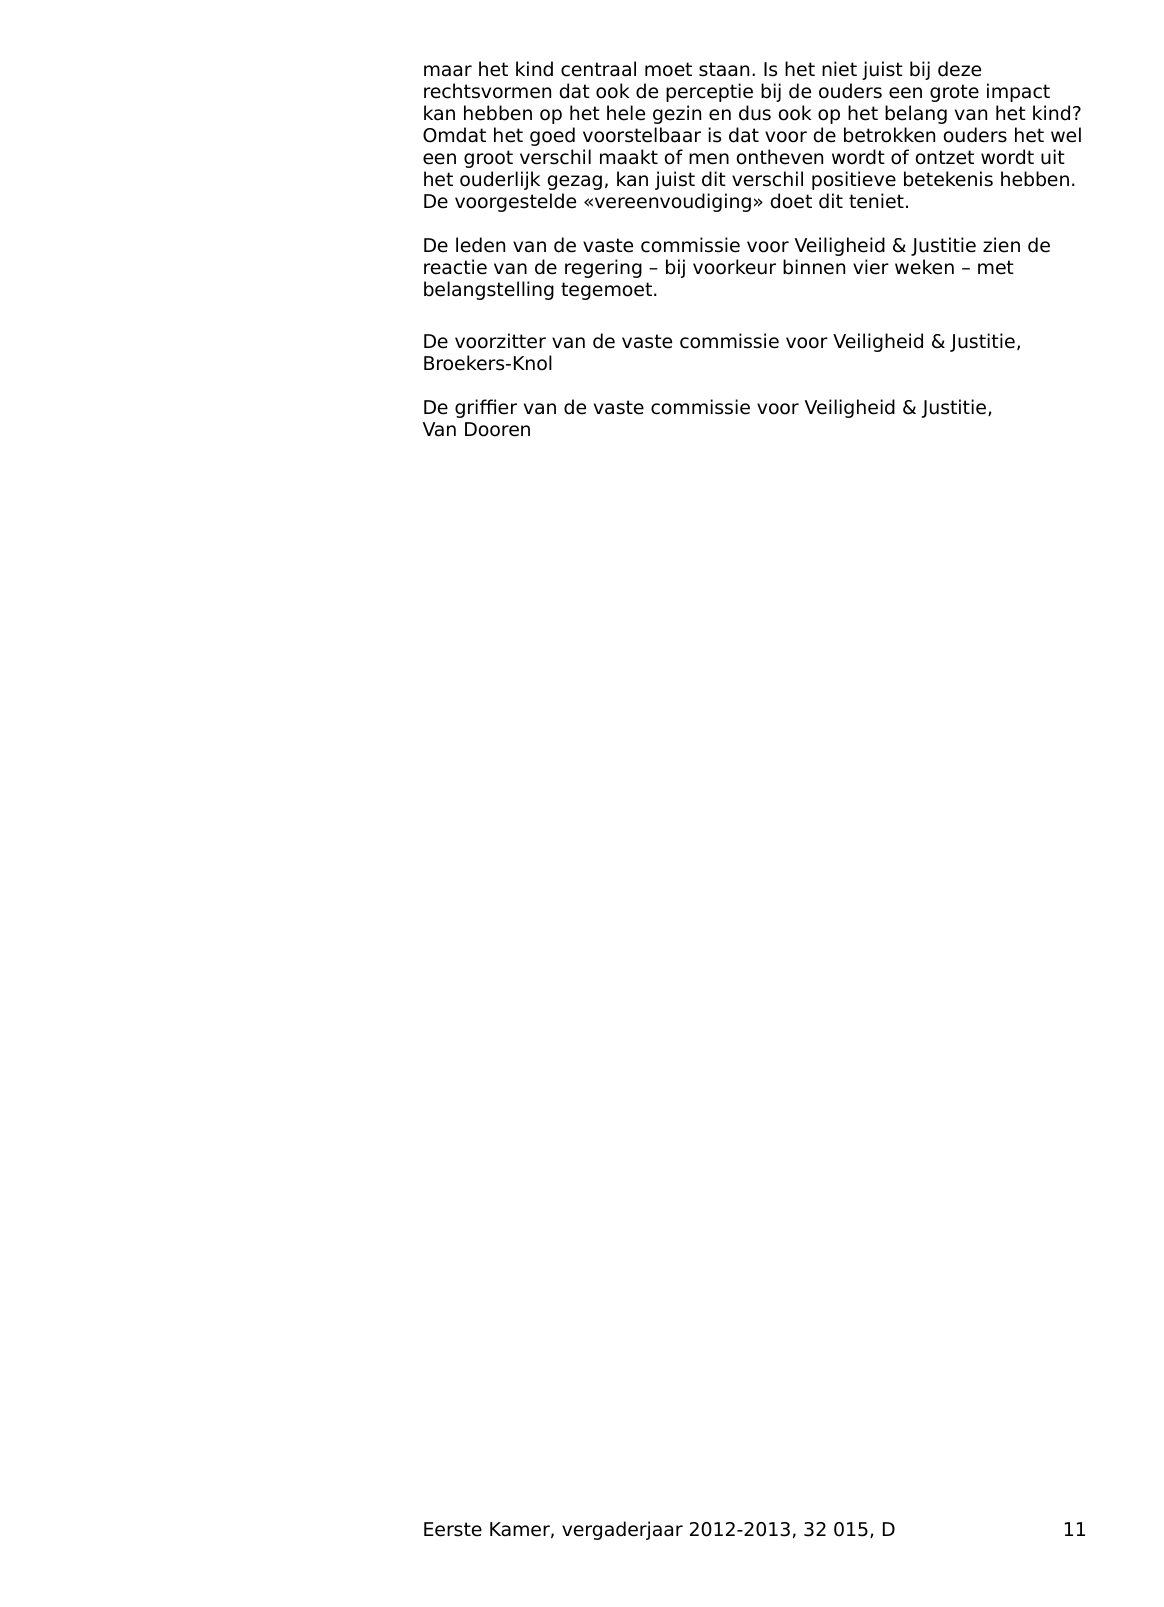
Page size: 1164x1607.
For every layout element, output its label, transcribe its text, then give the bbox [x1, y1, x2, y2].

text De griffier van de vaste commissie voor Veiligheid & Justitie, Van Dooren [422, 397, 1087, 441]
text De leden van de vaste commissie voor Veiligheid & Justitie zien de reactie van de regering – bij voorkeur binnen vier weken – met belangstelling tegemoet. [422, 235, 1087, 301]
text De voorzitter van de vaste commissie voor Veiligheid & Justitie, Broekers-Knol [422, 331, 1087, 375]
text maar het kind centraal moet staan. Is het niet juist bij deze rechtsvormen dat ook de perceptie bij de ouders een grote impact kan hebben op het hele gezin en dus ook op het belang van het kind? Omdat het goed voorstelbaar is dat voor de betrokken ouders het wel een groot verschil maakt of men ontheven wordt of ontzet wordt uit het ouderlijk gezag, kan juist dit verschil positieve betekenis hebben. De voorgestelde «vereenvoudiging» doet dit teniet. [422, 59, 1087, 213]
